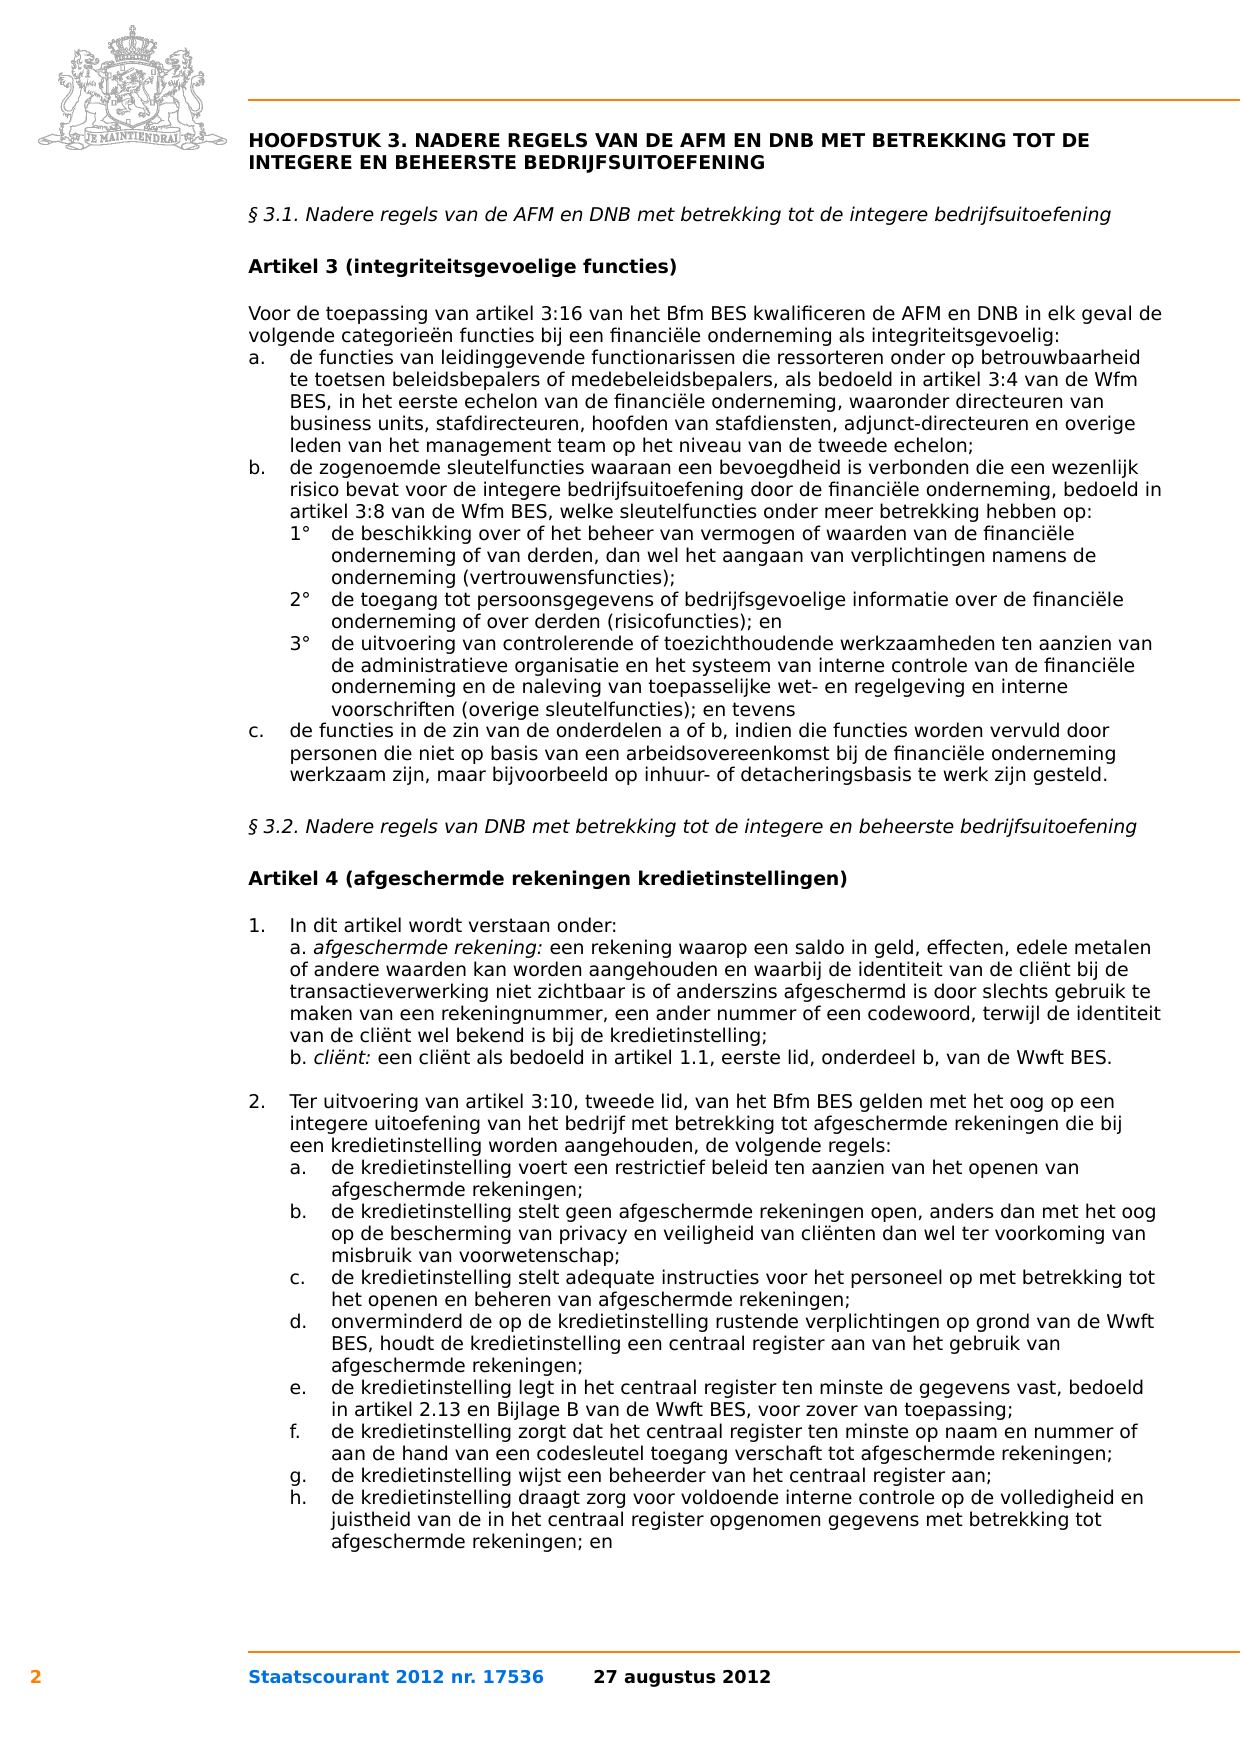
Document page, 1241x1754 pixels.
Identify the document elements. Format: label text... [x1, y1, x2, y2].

picture [38, 25, 227, 150]
text d. onverminderd de op de kredietinstelling rustende verplichtingen op grond van de Wwft BES, houdt de kredietinstelling een centraal register aan van het gebruik van afgeschermde rekeningen; [289, 1311, 1163, 1377]
subtitle § 3.2. Nadere regels van DNB met betrekking tot de integere en beheerste bedrijfsuitoefening [248, 816, 1163, 838]
text 2° de toegang tot persoonsgegevens of bedrijfsgevoelige informatie over de financiële onderneming of over derden (risicofuncties); en [289, 588, 1163, 632]
text g. de kredietinstelling wijst een beheerder van het centraal register aan; [289, 1465, 1163, 1487]
text b. de zogenoemde sleutelfuncties waaraan een bevoegdheid is verbonden die een wezenlijk risico bevat voor de integere bedrijfsuitoefening door de financiële onderneming, bedoeld in artikel 3:8 van de Wfm BES, welke sleutelfuncties onder meer betrekking hebben op: [248, 457, 1163, 523]
text 1° de beschikking over of het beheer van vermogen of waarden van de financiële onderneming of van derden, dan wel het aangaan van verplichtingen namens de onderneming (vertrouwensfuncties); [289, 523, 1163, 588]
text c. de kredietinstelling stelt adequate instructies voor het personeel op met betrekking tot het openen en beheren van afgeschermde rekeningen; [289, 1267, 1163, 1311]
text e. de kredietinstelling legt in het centraal register ten minste de gegevens vast, bedoeld in artikel 2.13 en Bijlage B van de Wwft BES, voor zover van toepassing; [289, 1377, 1163, 1421]
subtitle Artikel 3 (integriteitsgevoelige functies) [248, 256, 1163, 278]
text 1. In dit artikel wordt verstaan onder: [248, 915, 1163, 937]
subtitle HOOFDSTUK 3. NADERE REGELS VAN DE AFM EN DNB MET BETREKKING TOT DE INTEGERE EN BEHEERSTE BEDRIJFSUITOEFENING [248, 130, 1163, 174]
text a. de kredietinstelling voert een restrictief beleid ten aanzien van het openen van afgeschermde rekeningen; [289, 1157, 1163, 1201]
text 3° de uitvoering van controlerende of toezichthoudende werkzaamheden ten aanzien van de administratieve organisatie en het systeem van interne controle van de financiële onderneming en de naleving van toepasselijke wet- en regelgeving en interne voorschriften (overige sleutelfuncties); en tevens [289, 632, 1163, 720]
text a. afgeschermde rekening: een rekening waarop een saldo in geld, effecten, edele metalen of andere waarden kan worden aangehouden en waarbij de identiteit van de cliënt bij de transactieverwerking niet zichtbaar is of anderszins afgeschermd is door slechts gebruik te maken van een rekeningnummer, een ander nummer of een codewoord, terwijl de identiteit van de cliënt wel bekend is bij de kredietinstelling; [289, 937, 1163, 1047]
text a. de functies van leidinggevende functionarissen die ressorteren onder op betrouwbaarheid te toetsen beleidsbepalers of medebeleidsbepalers, als bedoeld in artikel 3:4 van de Wfm BES, in het eerste echelon van de financiële onderneming, waaronder directeuren van business units, stafdirecteuren, hoofden van stafdiensten, adjunct-directeuren en overige leden van het management team op het niveau van de tweede echelon; [248, 347, 1163, 457]
text Voor de toepassing van artikel 3:16 van het Bfm BES kwalificeren de AFM en DNB in elk geval de volgende categorieën functies bij een financiële onderneming als integriteitsgevoelig: [248, 303, 1163, 347]
text b. cliënt: een cliënt als bedoeld in artikel 1.1, eerste lid, onderdeel b, van de Wwft BES. [289, 1047, 1163, 1069]
text c. de functies in de zin van de onderdelen a of b, indien die functies worden vervuld door personen die niet op basis van een arbeidsovereenkomst bij de financiële onderneming werkzaam zijn, maar bijvoorbeeld op inhuur- of detacheringsbasis te werk zijn gesteld. [248, 720, 1163, 786]
text f. de kredietinstelling zorgt dat het centraal register ten minste op naam en nummer of aan de hand van een codesleutel toegang verschaft tot afgeschermde rekeningen; [289, 1421, 1163, 1465]
text b. de kredietinstelling stelt geen afgeschermde rekeningen open, anders dan met het oog op de bescherming van privacy en veiligheid van cliënten dan wel ter voorkoming van misbruik van voorwetenschap; [289, 1201, 1163, 1267]
subtitle Artikel 4 (afgeschermde rekeningen kredietinstellingen) [248, 868, 1163, 890]
text 2. Ter uitvoering van artikel 3:10, tweede lid, van het Bfm BES gelden met het oog op een integere uitoefening van het bedrijf met betrekking tot afgeschermde rekeningen die bij een kredietinstelling worden aangehouden, de volgende regels: [248, 1091, 1163, 1157]
subtitle § 3.1. Nadere regels van de AFM en DNB met betrekking tot de integere bedrijfsuitoefening [248, 204, 1163, 226]
text h. de kredietinstelling draagt zorg voor voldoende interne controle op de volledigheid en juistheid van de in het centraal register opgenomen gegevens met betrekking tot afgeschermde rekeningen; en [289, 1487, 1163, 1553]
